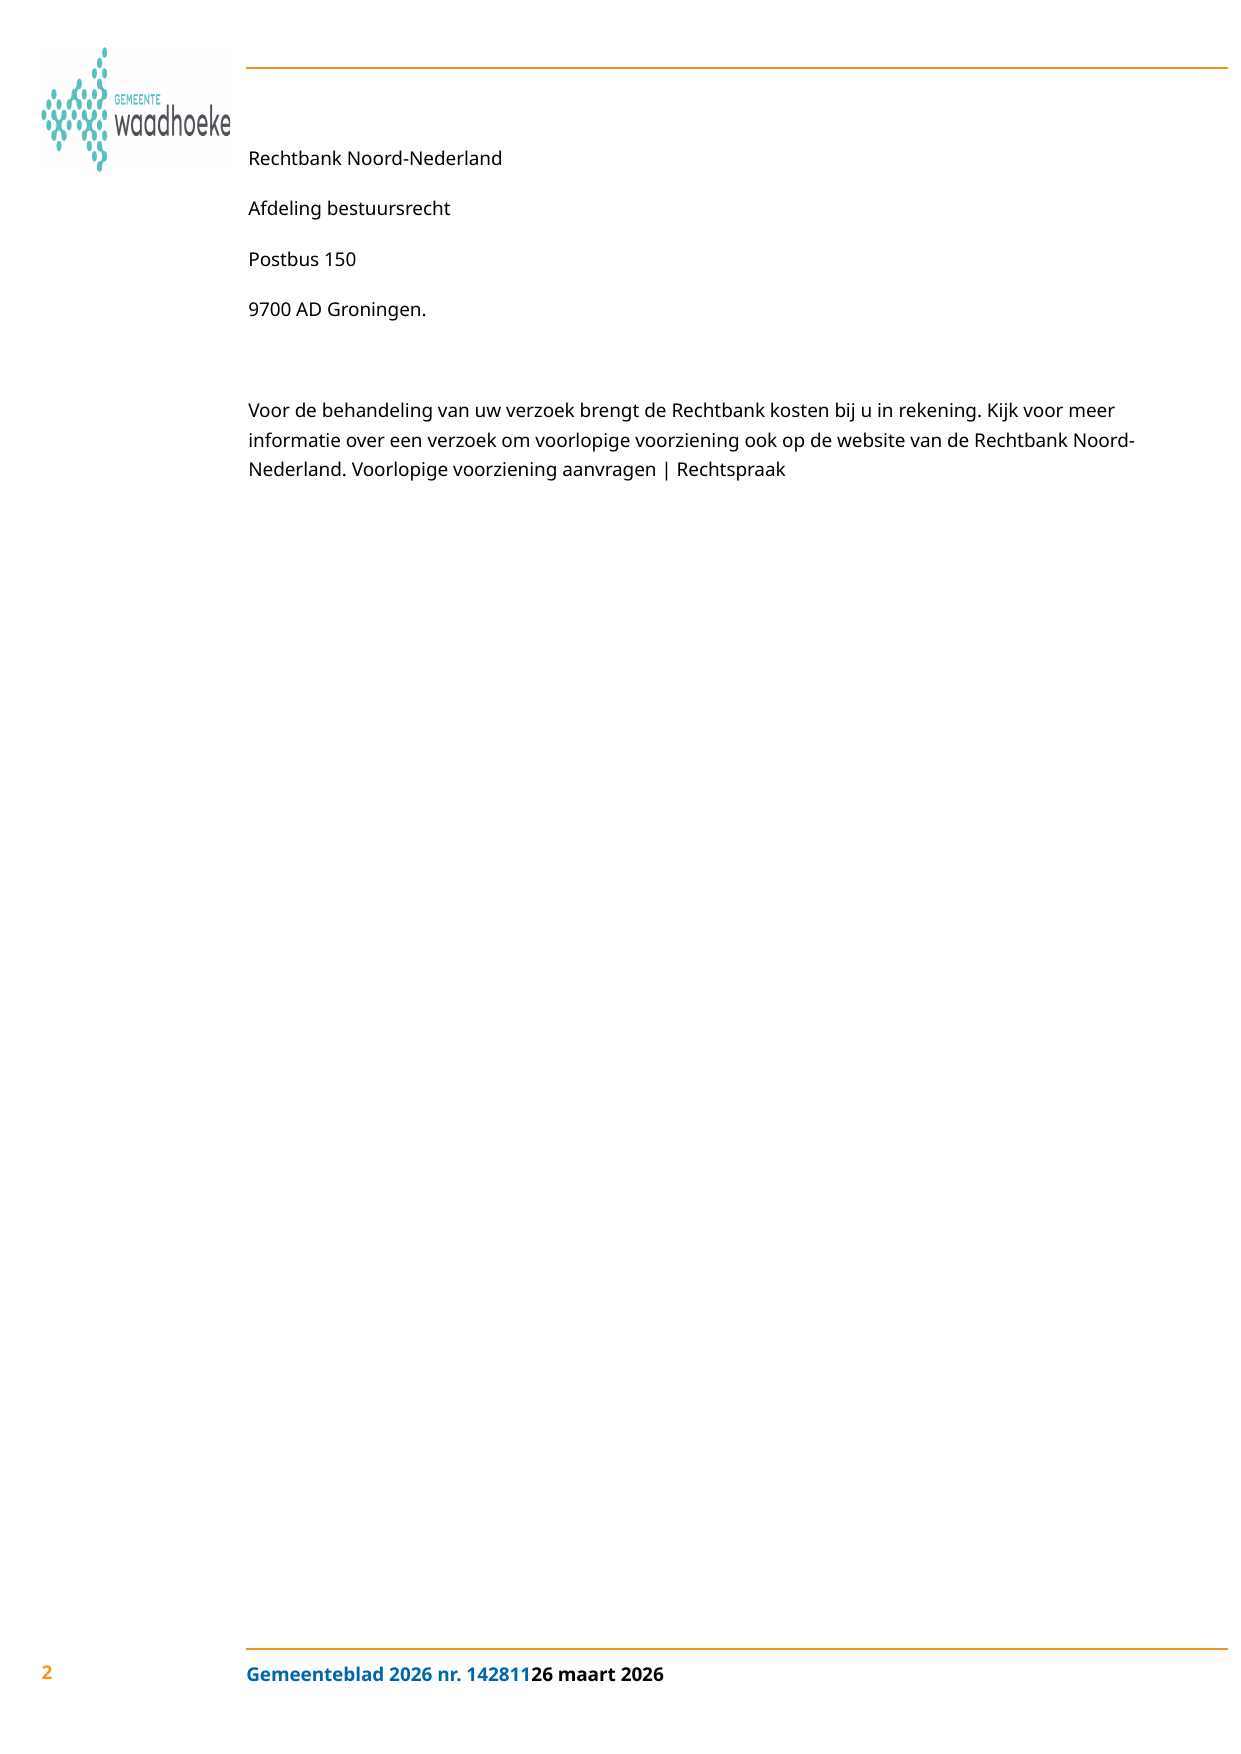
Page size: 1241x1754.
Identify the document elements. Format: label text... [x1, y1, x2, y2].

text Voor de behandeling van uw verzoek brengt de Rechtbank kosten bij u in rekening. Kijk voor meer informatie over een verzoek om voorlopige voorziening ook op de website van de Rechtbank Noord-Nederland. Voorlopige voorziening aanvragen | Rechtspraak [248, 397, 1152, 482]
text Afdeling bestuursrecht [248, 196, 1152, 221]
text Rechtbank Noord-Nederland [248, 145, 1152, 171]
picture [41, 47, 231, 172]
text Postbus 150 [248, 246, 1152, 272]
text 9700 AD Groningen. [248, 296, 1152, 322]
